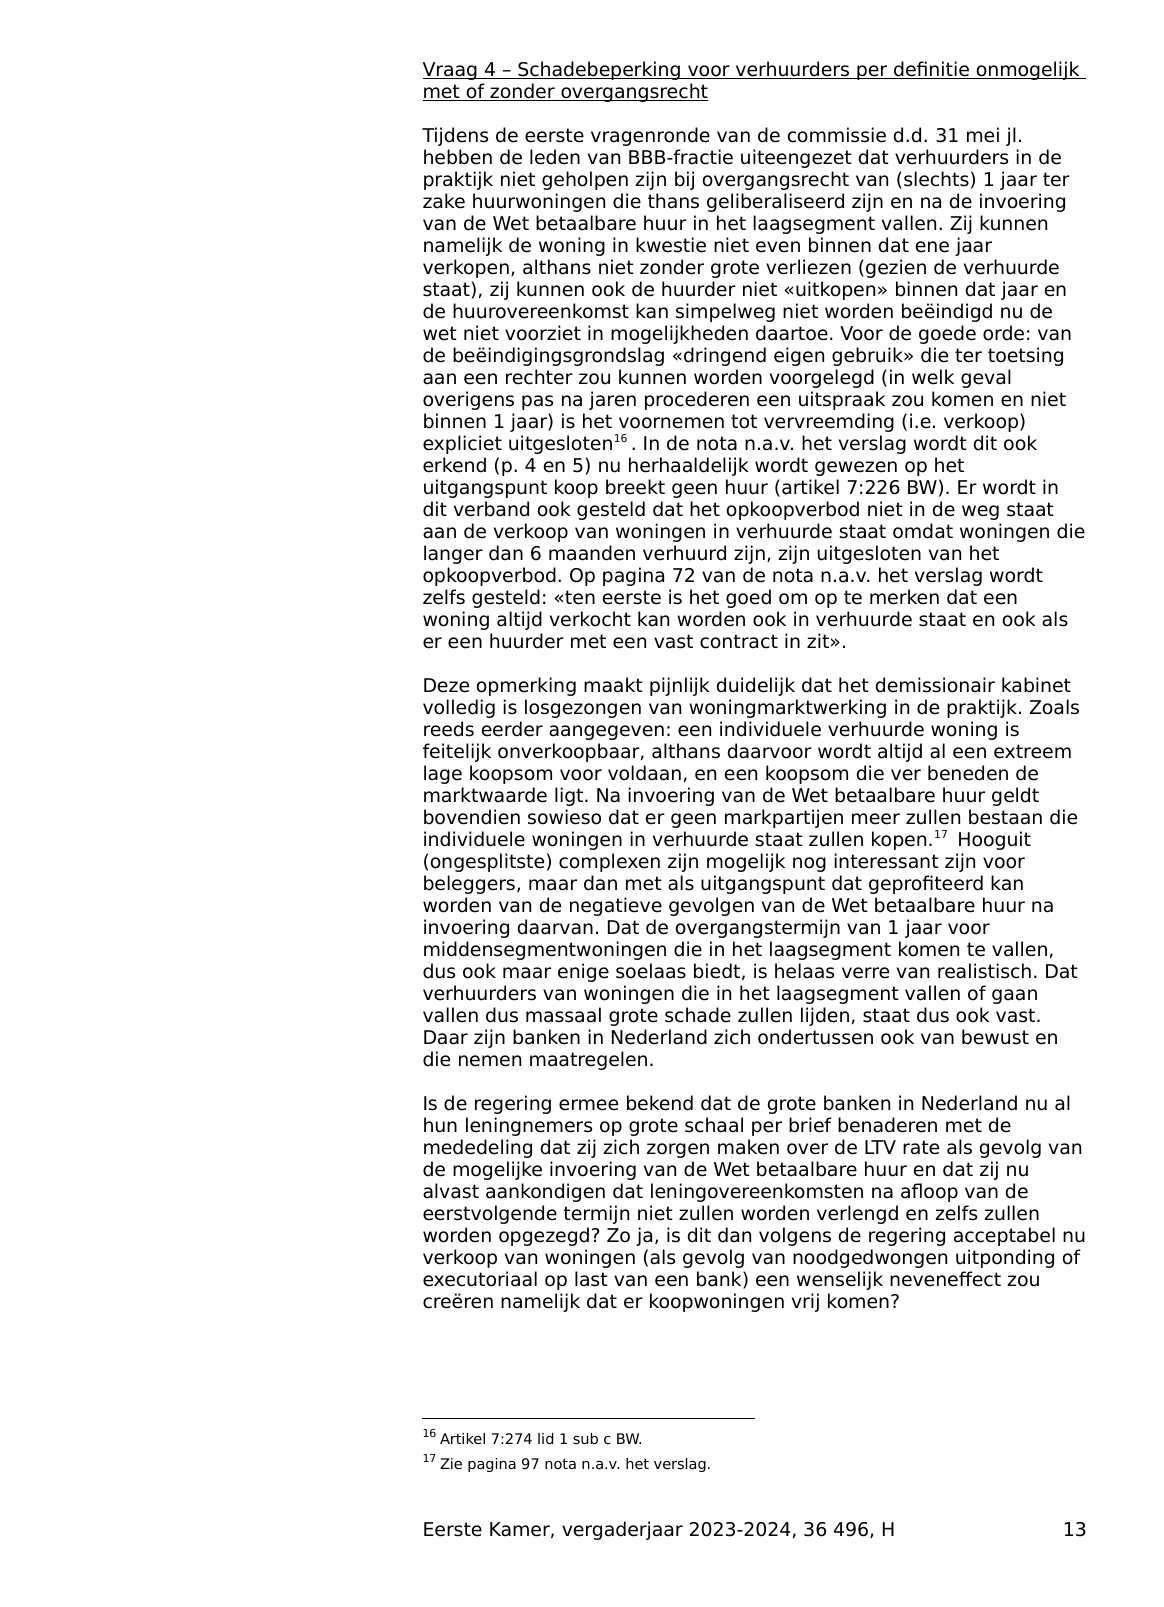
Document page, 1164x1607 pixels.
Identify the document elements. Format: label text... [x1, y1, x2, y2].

text Zie pagina 97 nota n.a.v. het verslag. [422, 1452, 1087, 1474]
text Deze opmerking maakt pijnlijk duidelijk dat het demissionair kabinet volledig is losgezongen van woningmarktwerking in de praktijk. Zoals reeds eerder aangegeven: een individuele verhuurde woning is feitelijk onverkoopbaar, althans daarvoor wordt altijd al een extreem lage koopsom voor voldaan, en een koopsom die ver beneden de marktwaarde ligt. Na invoering van de Wet betaalbare huur geldt bovendien sowieso dat er geen markpartijen meer zullen bestaan die individuele woningen in verhuurde staat zullen kopen. Hooguit (ongesplitste) complexen zijn mogelijk nog interessant zijn voor beleggers, maar dan met als uitgangspunt dat geprofiteerd kan worden van de negatieve gevolgen van de Wet betaalbare huur na invoering daarvan. Dat de overgangstermijn van 1 jaar voor middensegmentwoningen die in het laagsegment komen te vallen, dus ook maar enige soelaas biedt, is helaas verre van realistisch. Dat verhuurders van woningen die in het laagsegment vallen of gaan vallen dus massaal grote schade zullen lijden, staat dus ook vast. Daar zijn banken in Nederland zich ondertussen ook van bewust en die nemen maatregelen. [422, 675, 1087, 1071]
text Tijdens de eerste vragenronde van de commissie d.d. 31 mei jl. hebben de leden van BBB-fractie uiteengezet dat verhuurders in de praktijk niet geholpen zijn bij overgangsrecht van (slechts) 1 jaar ter zake huurwoningen die thans geliberaliseerd zijn en na de invoering van de Wet betaalbare huur in het laagsegment vallen. Zij kunnen namelijk de woning in kwestie niet even binnen dat ene jaar verkopen, althans niet zonder grote verliezen (gezien de verhuurde staat), zij kunnen ook de huurder niet «uitkopen» binnen dat jaar en de huurovereenkomst kan simpelweg niet worden beëindigd nu de wet niet voorziet in mogelijkheden daartoe. Voor de goede orde: van de beëindigingsgrondslag «dringend eigen gebruik» die ter toetsing aan een rechter zou kunnen worden voorgelegd (in welk geval overigens pas na jaren procederen een uitspraak zou komen en niet binnen 1 jaar) is het voornemen tot vervreemding (i.e. verkoop) expliciet uitgesloten. In de nota n.a.v. het verslag wordt dit ook erkend (p. 4 en 5) nu herhaaldelijk wordt gewezen op het uitgangspunt koop breekt geen huur (artikel 7:226 BW). Er wordt in dit verband ook gesteld dat het opkoopverbod niet in de weg staat aan de verkoop van woningen in verhuurde staat omdat woningen die langer dan 6 maanden verhuurd zijn, zijn uitgesloten van het opkoopverbod. Op pagina 72 van de nota n.a.v. het verslag wordt zelfs gesteld: «ten eerste is het goed om op te merken dat een woning altijd verkocht kan worden ook in verhuurde staat en ook als er een huurder met een vast contract in zit». [422, 125, 1087, 653]
text Artikel 7:274 lid 1 sub c BW. [422, 1427, 1087, 1449]
text Is de regering ermee bekend dat de grote banken in Nederland nu al hun leningnemers op grote schaal per brief benaderen met de mededeling dat zij zich zorgen maken over de LTV rate als gevolg van de mogelijke invoering van de Wet betaalbare huur en dat zij nu alvast aankondigen dat leningovereenkomsten na afloop van de eerstvolgende termijn niet zullen worden verlengd en zelfs zullen worden opgezegd? Zo ja, is dit dan volgens de regering acceptabel nu verkoop van woningen (als gevolg van noodgedwongen uitponding of executoriaal op last van een bank) een wenselijk neveneffect zou creëren namelijk dat er koopwoningen vrij komen? [422, 1093, 1087, 1312]
subtitle Vraag 4 – Schadebeperking voor verhuurders per definitie onmogelijk met of zonder overgangsrecht [422, 59, 1087, 103]
